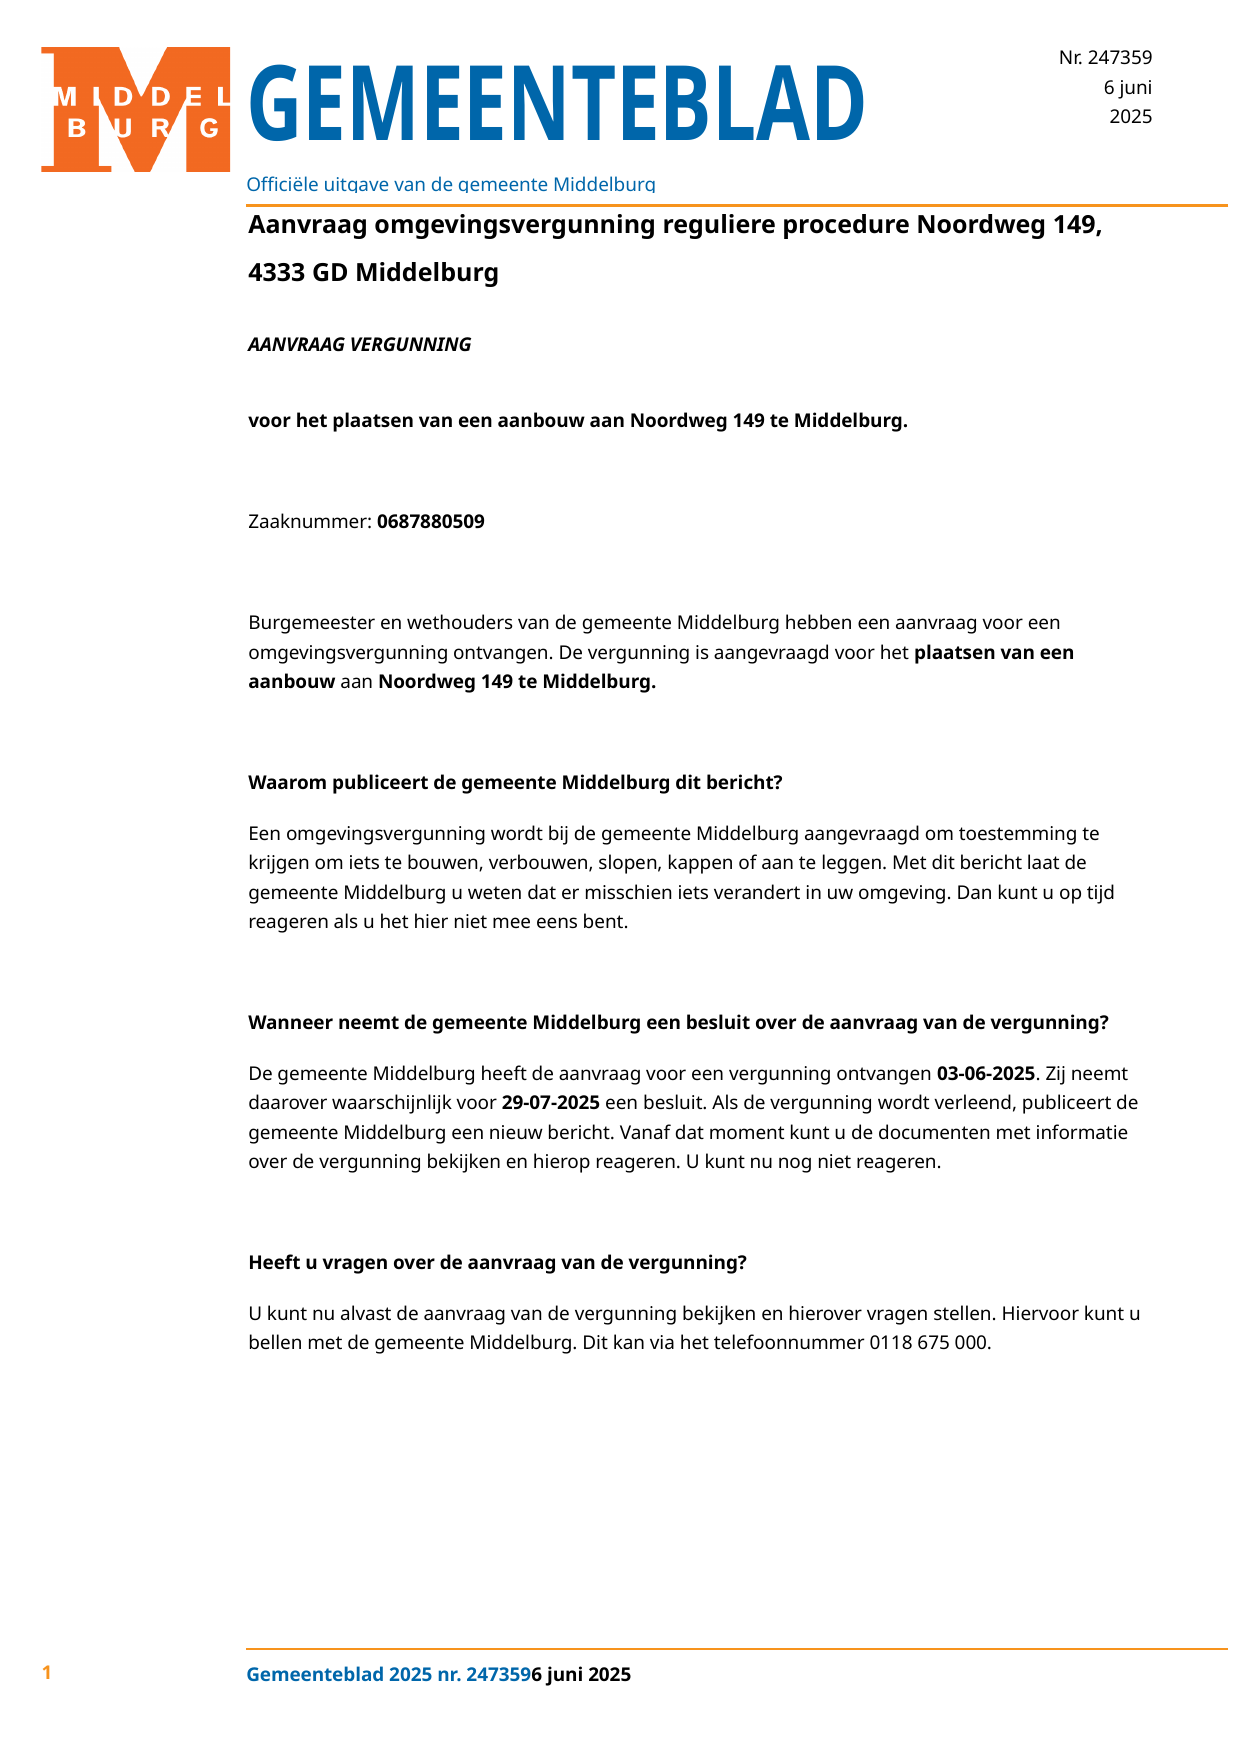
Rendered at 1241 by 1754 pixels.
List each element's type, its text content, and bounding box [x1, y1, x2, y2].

text Waarom publiceert de gemeente Middelburg dit bericht? [248, 769, 1152, 795]
text voor het plaatsen van een aanbouw aan Noordweg 149 te Middelburg. [248, 408, 1152, 433]
text Wanneer neemt de gemeente Middelburg een besluit over de aanvraag van de vergunning? [248, 1009, 1152, 1035]
text Aanvraag omgevingsvergunning reguliere procedure Noordweg 149, 4333 GD Middelburg [248, 207, 1152, 288]
text U kunt nu alvast de aanvraag van de vergunning bekijken en hierover vragen stellen. Hiervoor kunt u bellen met de gemeente Middelburg. Dit kan via het telefoonnummer 0118 675 000. [248, 1300, 1152, 1355]
text Burgemeester en wethouders van de gemeente Middelburg hebben een aanvraag voor een omgevingsvergunning ontvangen. De vergunning is aangevraagd voor het plaatsen van een aanbouw aan Noordweg 149 te Middelburg. [248, 609, 1152, 694]
text Zaaknummer: 0687880509 [248, 508, 1152, 534]
picture [41, 47, 231, 172]
text Een omgevingsvergunning wordt bij de gemeente Middelburg aangevraagd om toestemming te krijgen om iets te bouwen, verbouwen, slopen, kappen of aan te leggen. Met dit bericht laat de gemeente Middelburg u weten dat er misschien iets verandert in uw omgeving. Dan kunt u op tijd reageren als u het hier niet mee eens bent. [248, 820, 1152, 934]
text AANVRAAG VERGUNNING [248, 331, 1152, 357]
text Heeft u vragen over de aanvraag van de vergunning? [248, 1249, 1152, 1275]
text De gemeente Middelburg heeft de aanvraag voor een vergunning ontvangen 03-06-2025. Zij neemt daarover waarschijnlijk voor 29-07-2025 een besluit. Als de vergunning wordt verleend, publiceert de gemeente Middelburg een nieuw bericht. Vanaf dat moment kunt u de documenten met informatie over de vergunning bekijken en hierop reageren. U kunt nu nog niet reageren. [248, 1060, 1152, 1174]
